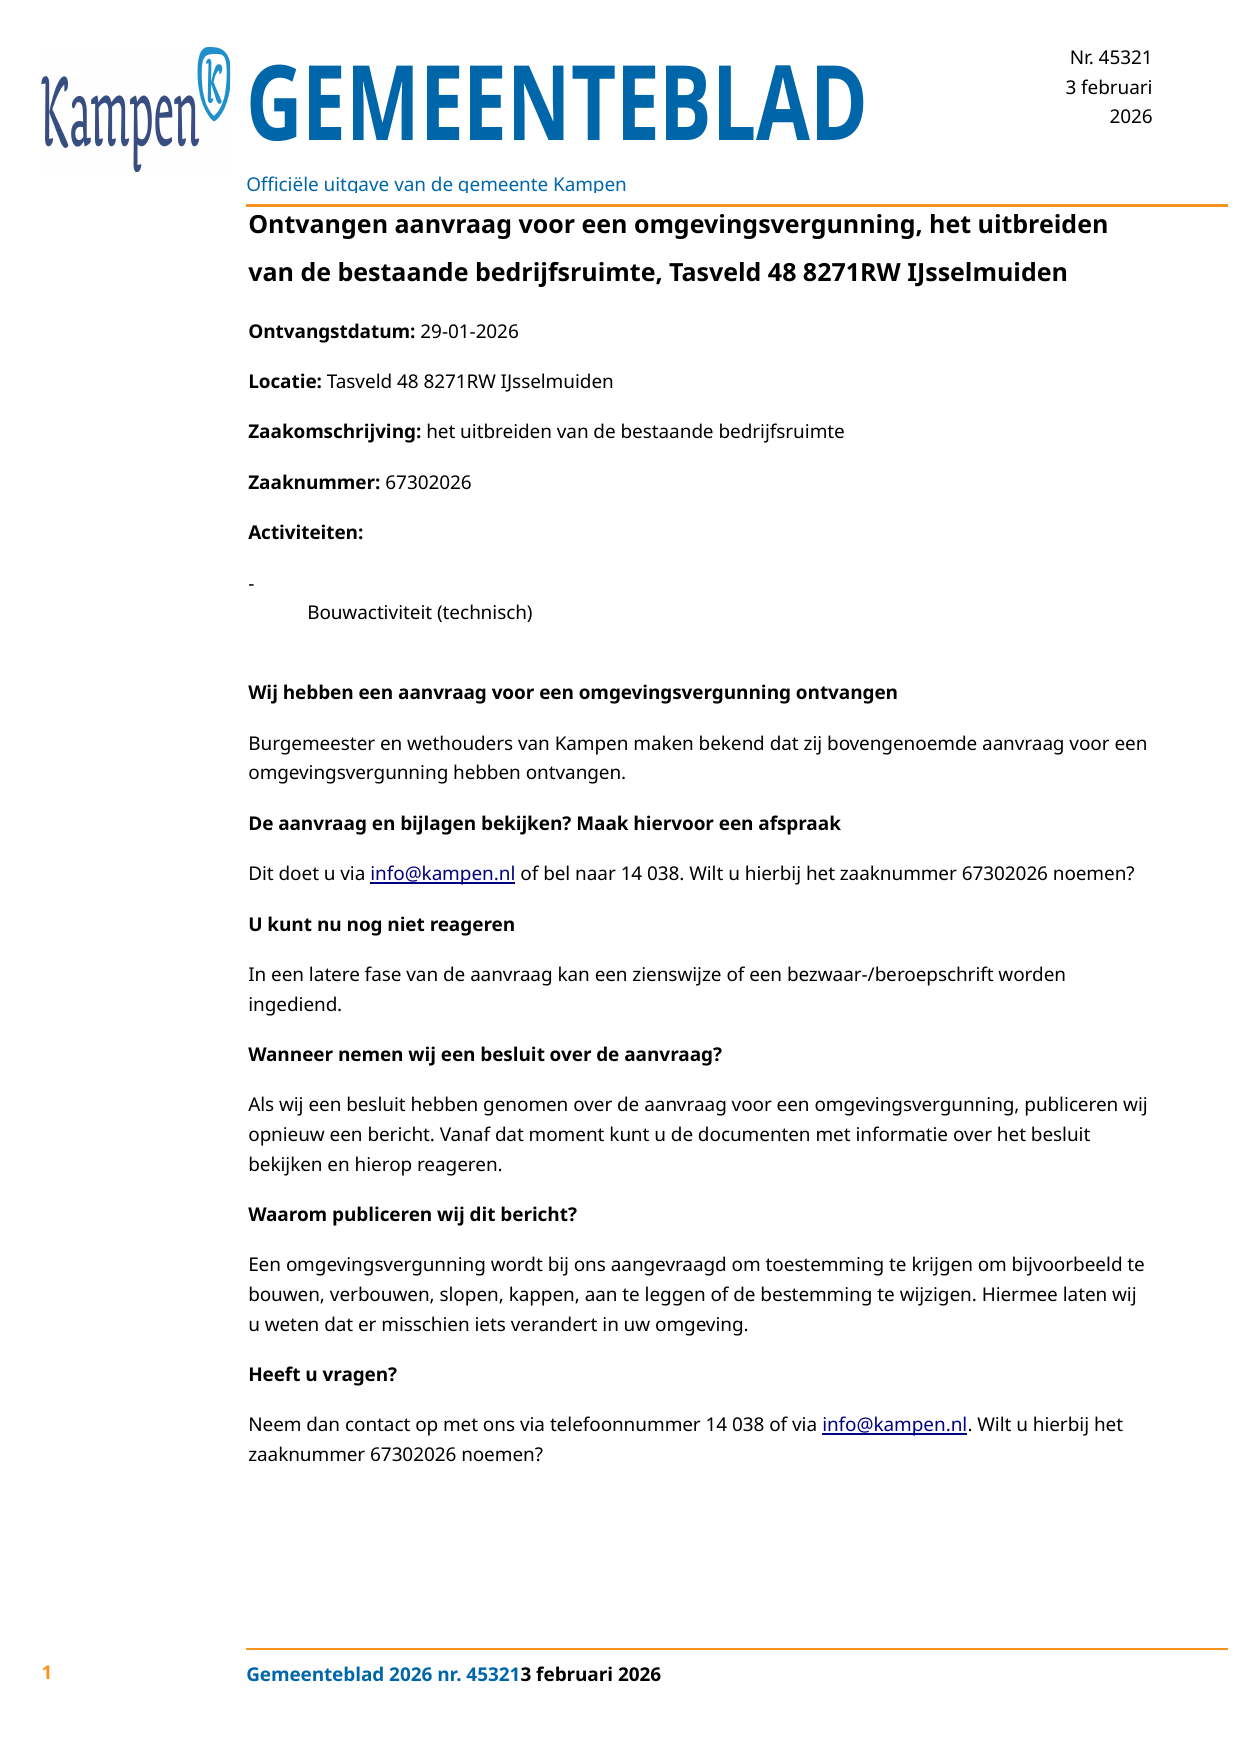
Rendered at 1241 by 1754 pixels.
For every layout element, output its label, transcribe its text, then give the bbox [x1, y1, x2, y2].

text Een omgevingsvergunning wordt bij ons aangevraagd om toestemming te krijgen om bijvoorbeeld te bouwen, verbouwen, slopen, kappen, aan te leggen of de bestemming te wijzigen. Hiermee laten wij u weten dat er misschien iets verandert in uw omgeving. [248, 1252, 1152, 1337]
text Dit doet u via info@kampen.nl of bel naar 14 038. Wilt u hierbij het zaaknummer 67302026 noemen? [248, 860, 1152, 886]
text Burgemeester en wethouders van Kampen maken bekend dat zij bovengenoemde aanvraag voor een omgevingsvergunning hebben ontvangen. [248, 730, 1152, 785]
text U kunt nu nog niet reageren [248, 911, 1152, 937]
text Ontvangen aanvraag voor een omgevingsvergunning, het uitbreiden van de bestaande bedrijfsruimte, Tasveld 48 8271RW IJsselmuiden [248, 207, 1152, 288]
list Bouwactiviteit (technisch) [248, 599, 1152, 625]
text Ontvangstdatum: 29-01-2026 [248, 318, 1152, 344]
text Als wij een besluit hebben genomen over de aanvraag voor een omgevingsvergunning, publiceren wij opnieuw een bericht. Vanaf dat moment kunt u de documenten met informatie over het besluit bekijken en hierop reageren. [248, 1092, 1152, 1177]
text Wanneer nemen wij een besluit over de aanvraag? [248, 1041, 1152, 1067]
text In een latere fase van de aanvraag kan een zienswijze of een bezwaar-/beroepschrift worden ingediend. [248, 961, 1152, 1017]
text Locatie: Tasveld 48 8271RW IJsselmuiden [248, 368, 1152, 394]
text Heeft u vragen? [248, 1361, 1152, 1387]
text Zaakomschrijving: het uitbreiden van de bestaande bedrijfsruimte [248, 419, 1152, 444]
text Wij hebben een aanvraag voor een omgevingsvergunning ontvangen [248, 679, 1152, 705]
picture [41, 47, 231, 172]
text Waarom publiceren wij dit bericht? [248, 1201, 1152, 1227]
text Neem dan contact op met ons via telefoonnummer 14 038 of via info@kampen.nl. Wilt u hierbij het zaaknummer 67302026 noemen? [248, 1412, 1152, 1467]
text Activiteiten: [248, 519, 1152, 545]
text De aanvraag en bijlagen bekijken? Maak hiervoor een afspraak [248, 810, 1152, 836]
text Zaaknummer: 67302026 [248, 469, 1152, 495]
